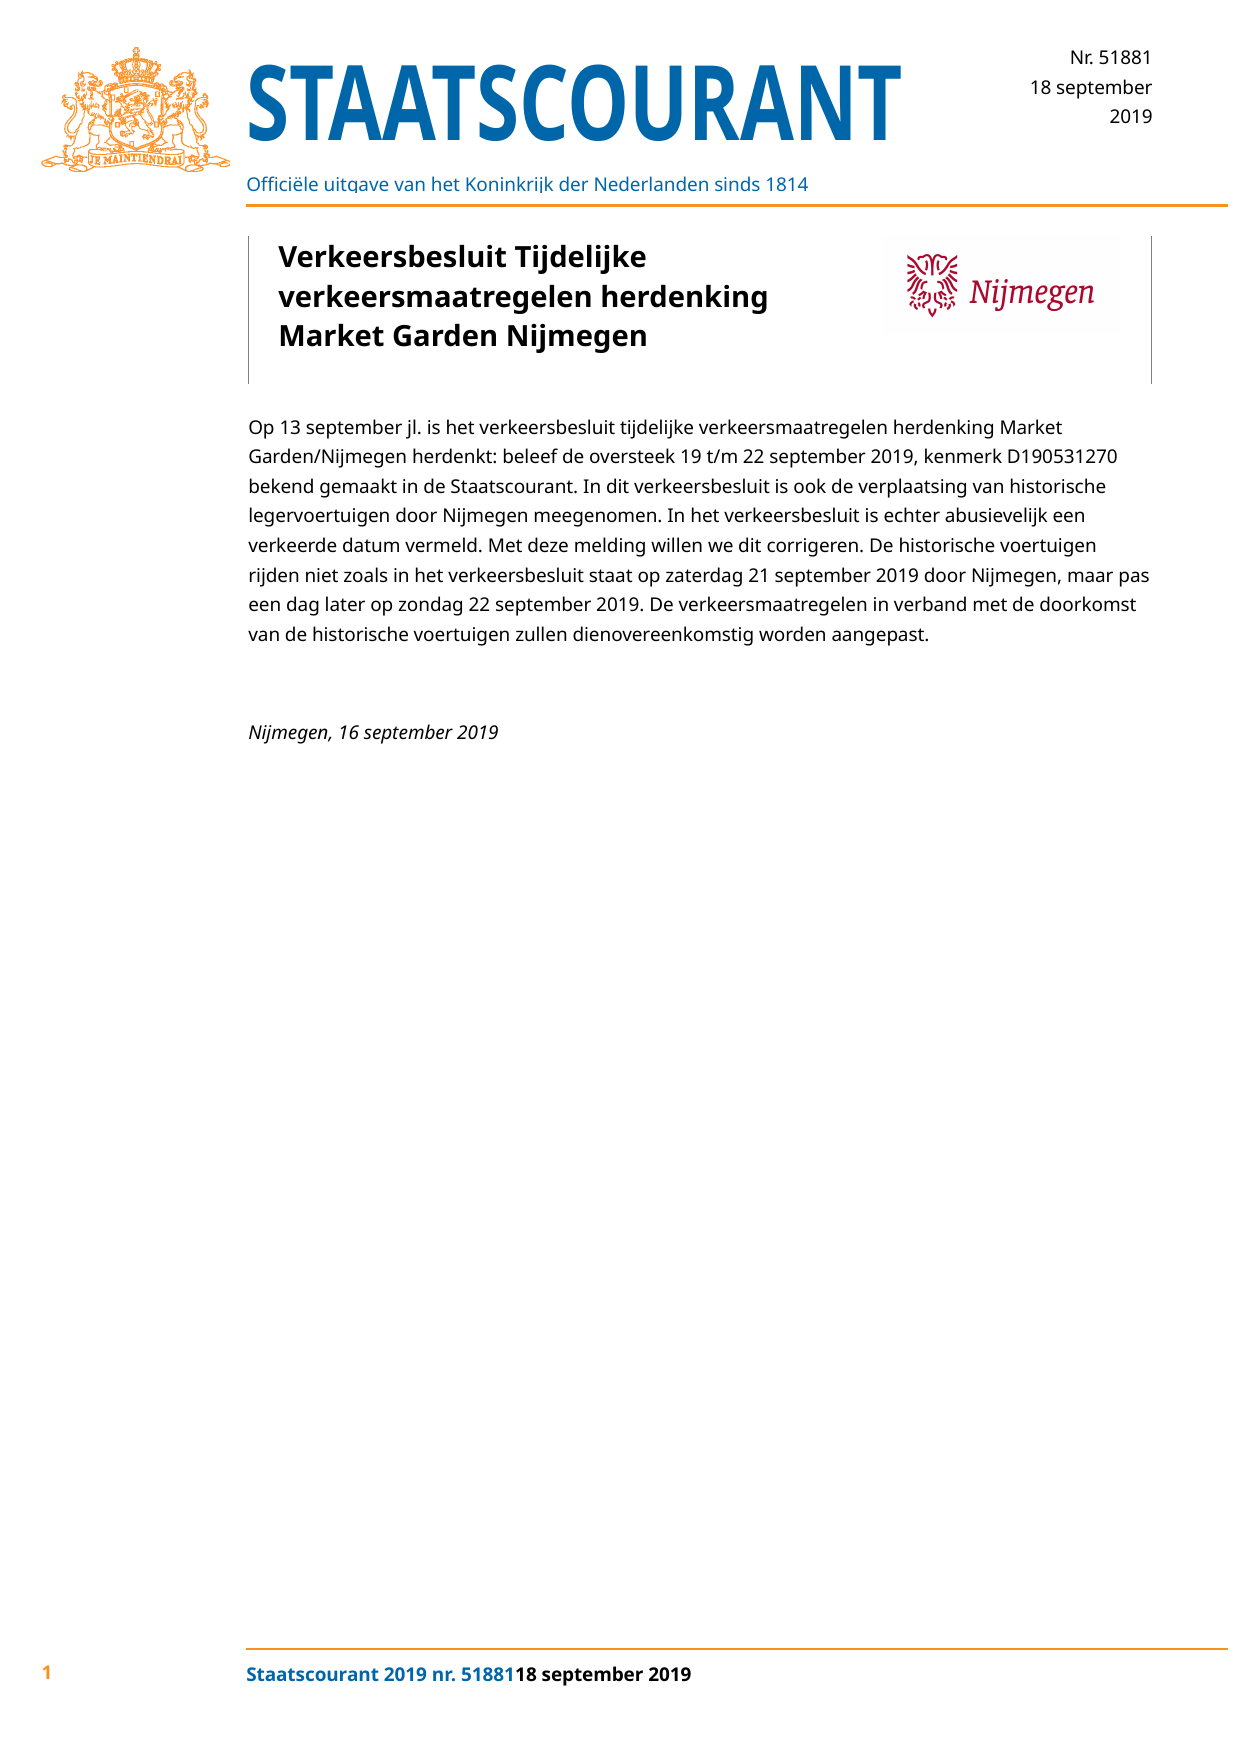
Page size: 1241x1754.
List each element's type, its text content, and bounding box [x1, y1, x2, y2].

table_header [850, 236, 1151, 384]
picture [41, 47, 231, 172]
table_header Verkeersbesluit Tijdelijke verkeersmaatregelen herdenking Market Garden Nijmegen [249, 236, 850, 384]
text Nijmegen, 16 september 2019 [248, 719, 1152, 745]
picture [882, 236, 1119, 334]
text Op 13 september jl. is het verkeersbesluit tijdelijke verkeersmaatregelen herdenking Market Garden/Nijmegen herdenkt: beleef de oversteek 19 t/m 22 september 2019, kenmerk D190531270 bekend gemaakt in de Staatscourant. In dit verkeersbesluit is ook de verplaatsing van historische legervoertuigen door Nijmegen meegenomen. In het verkeersbesluit is echter abusievelijk een verkeerde datum vermeld. Met deze melding willen we dit corrigeren. De historische voertuigen rijden niet zoals in het verkeersbesluit staat op zaterdag 21 september 2019 door Nijmegen, maar pas een dag later op zondag 22 september 2019. De verkeersmaatregelen in verband met de doorkomst van de historische voertuigen zullen dienovereenkomstig worden aangepast. [248, 414, 1152, 647]
